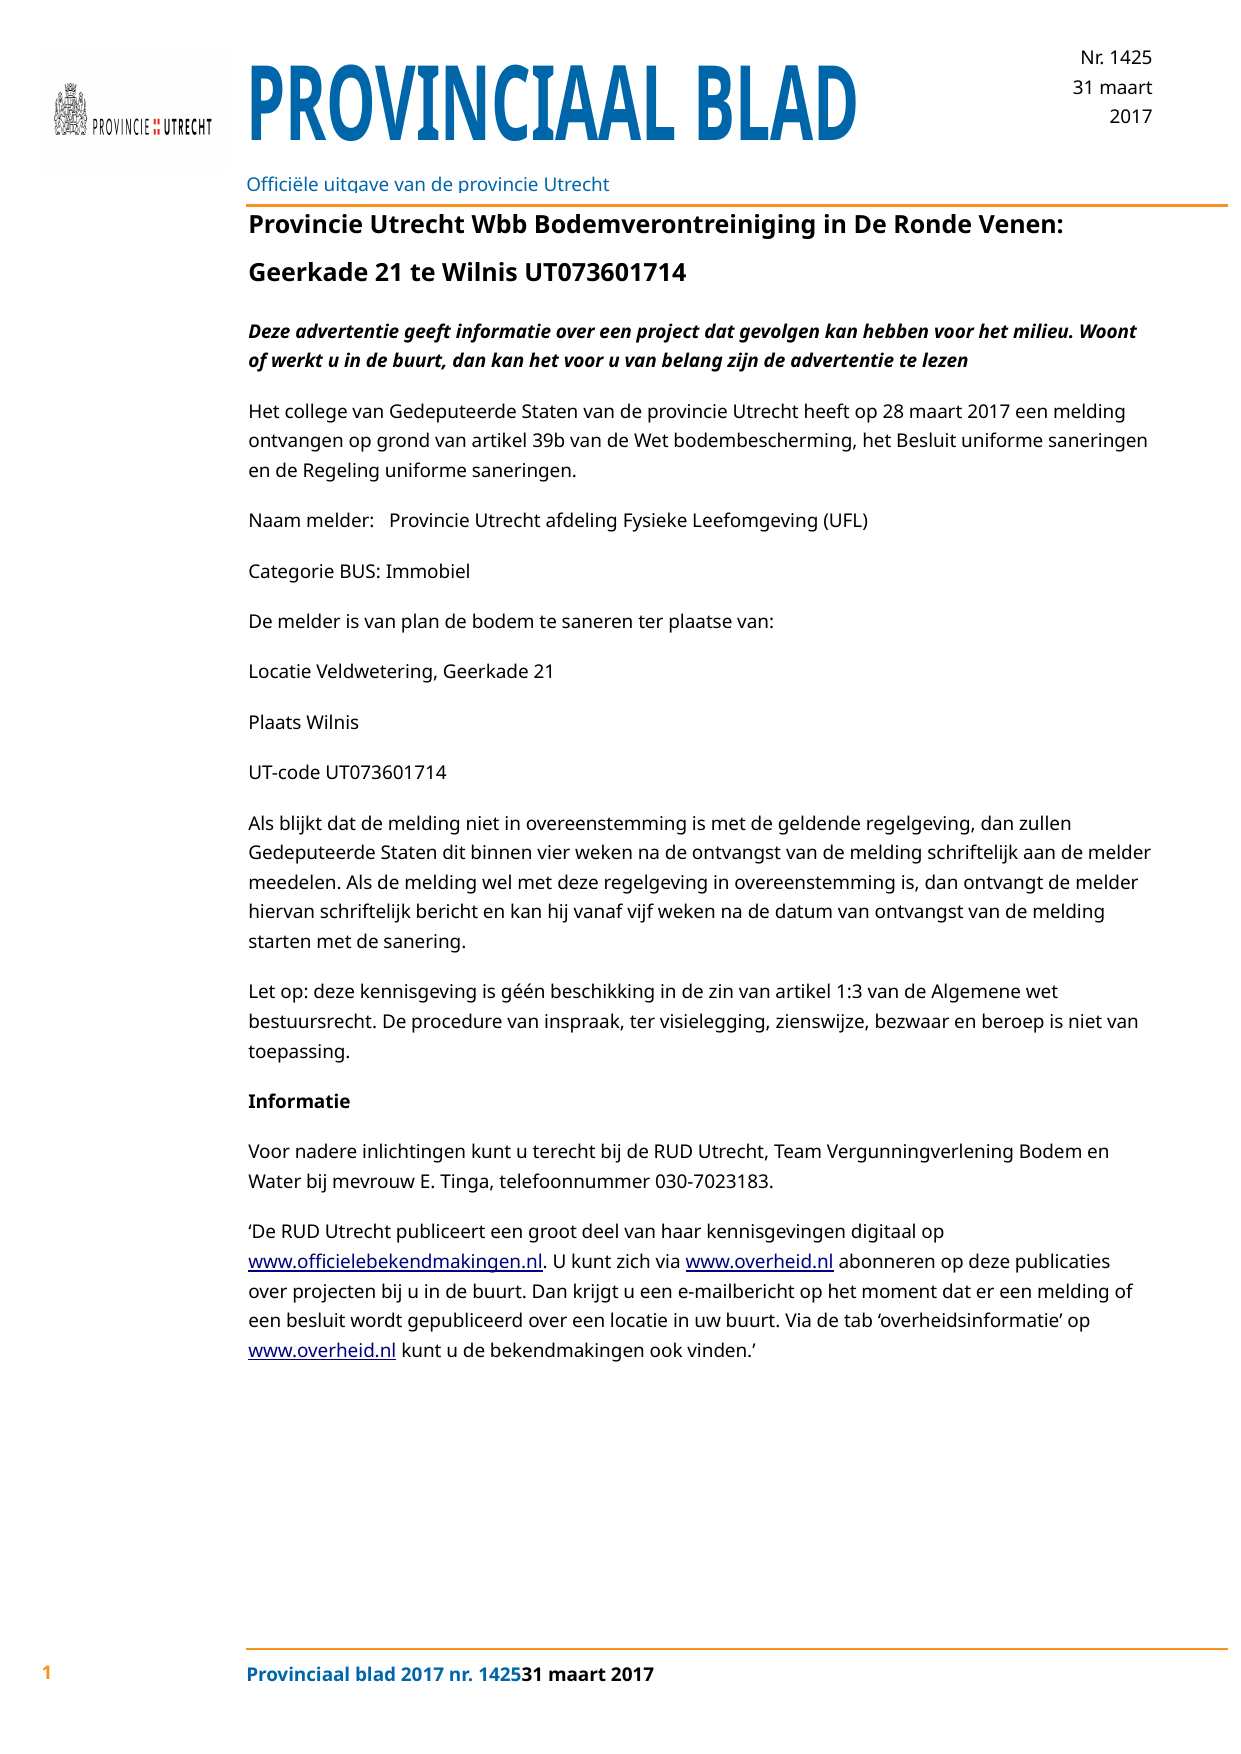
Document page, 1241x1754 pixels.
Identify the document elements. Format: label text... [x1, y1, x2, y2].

text Locatie Veldwetering, Geerkade 21 [248, 659, 1152, 684]
text Informatie [248, 1088, 1152, 1114]
text UT-code UT073601714 [248, 759, 1152, 785]
text Als blijkt dat de melding niet in overeenstemming is met de geldende regelgeving, dan zullen Gedeputeerde Staten dit binnen vier weken na de ontvangst van de melding schriftelijk aan de melder meedelen. Als de melding wel met deze regelgeving in overeenstemming is, dan ontvangt de melder hiervan schriftelijk bericht en kan hij vanaf vijf weken na de datum van ontvangst van de melding starten met de sanering. [248, 810, 1152, 954]
text Deze advertentie geeft informatie over een project dat gevolgen kan hebben voor het milieu. Woont of werkt u in de buurt, dan kan het voor u van belang zijn de advertentie te lezen [248, 318, 1152, 373]
picture [41, 47, 231, 172]
text Voor nadere inlichtingen kunt u terecht bij de RUD Utrecht, Team Vergunningverlening Bodem en Water bij mevrouw E. Tinga, telefoonnummer 030-7023183. [248, 1139, 1152, 1194]
text Categorie BUS: Immobiel [248, 558, 1152, 584]
text Plaats Wilnis [248, 709, 1152, 735]
text Let op: deze kennisgeving is géén beschikking in de zin van artikel 1:3 van de Algemene wet bestuursrecht. De procedure van inspraak, ter visielegging, zienswijze, bezwaar en beroep is niet van toepassing. [248, 979, 1152, 1064]
text ‘De RUD Utrecht publiceert een groot deel van haar kennisgevingen digitaal op www.officielebekendmakingen.nl. U kunt zich via www.overheid.nl abonneren op deze publicaties over projecten bij u in de buurt. Dan krijgt u een e-mailbericht op het moment dat er een melding of een besluit wordt gepubliceerd over een locatie in uw buurt. Via de tab ‘overheidsinformatie’ op www.overheid.nl kunt u de bekendmakingen ook vinden.’ [248, 1219, 1152, 1363]
text De melder is van plan de bodem te saneren ter plaatse van: [248, 608, 1152, 634]
text Provincie Utrecht Wbb Bodemverontreiniging in De Ronde Venen: Geerkade 21 te Wilnis UT073601714 [248, 207, 1152, 288]
text Naam melder: Provincie Utrecht afdeling Fysieke Leefomgeving (UFL) [248, 507, 1152, 533]
text Het college van Gedeputeerde Staten van de provincie Utrecht heeft op 28 maart 2017 een melding ontvangen op grond van artikel 39b van de Wet bodembescherming, het Besluit uniforme saneringen en de Regeling uniforme saneringen. [248, 398, 1152, 483]
